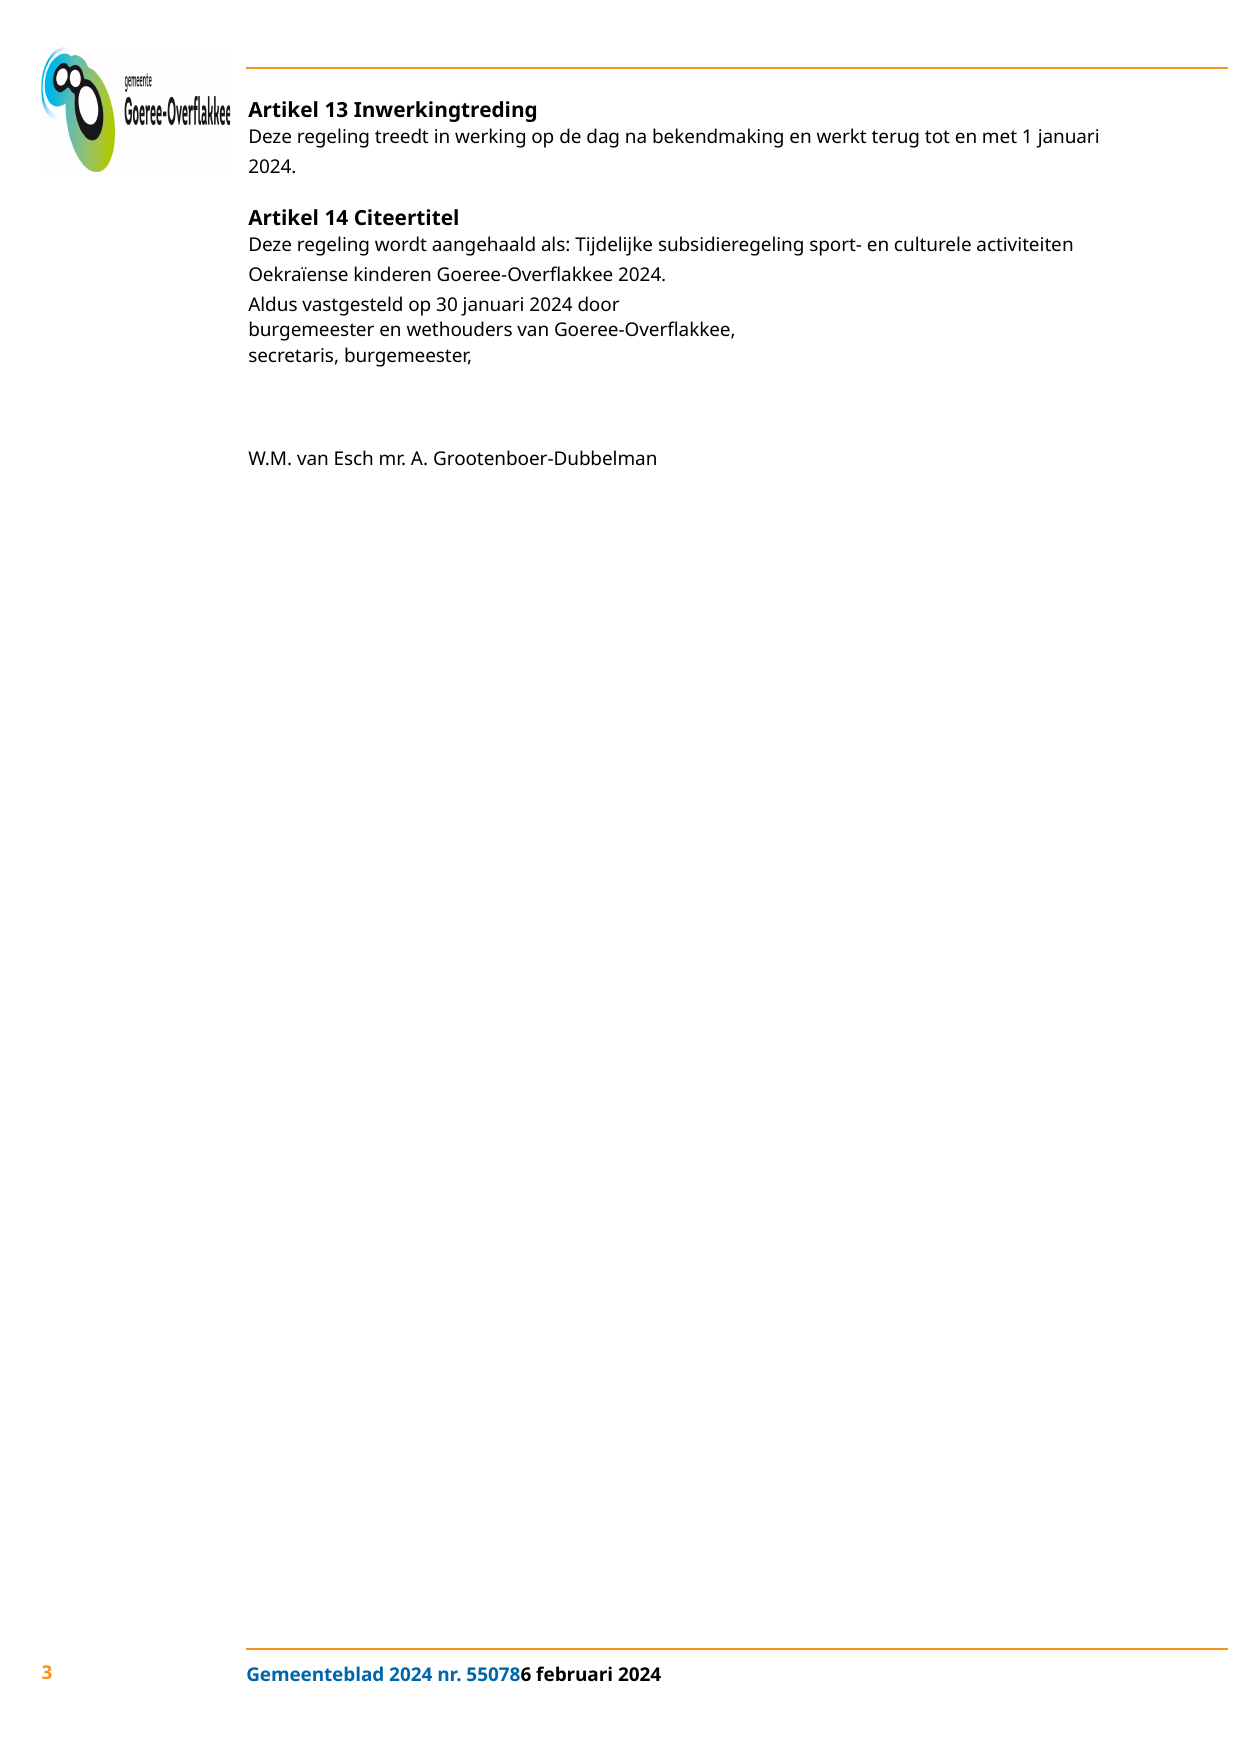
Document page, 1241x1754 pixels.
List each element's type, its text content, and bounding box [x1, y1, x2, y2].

text Artikel 13 Inwerkingtreding [248, 95, 1152, 123]
text secretaris, burgemeester, [248, 342, 1152, 368]
text Deze regeling treedt in werking op de dag na bekendmaking en werkt terug tot en met 1 januari 2024. [248, 123, 1152, 178]
text Aldus vastgesteld op 30 januari 2024 door [248, 291, 1152, 317]
text Artikel 14 Citeertitel [248, 203, 1152, 232]
picture [41, 47, 231, 172]
text burgemeester en wethouders van Goeree-Overflakkee, [248, 317, 1152, 342]
text Deze regeling wordt aangehaald als: Tijdelijke subsidieregeling sport- en culturele activiteiten Oekraïense kinderen Goeree-Overflakkee 2024. [248, 232, 1152, 287]
text W.M. van Esch mr. A. Grootenboer-Dubbelman [248, 445, 1152, 471]
